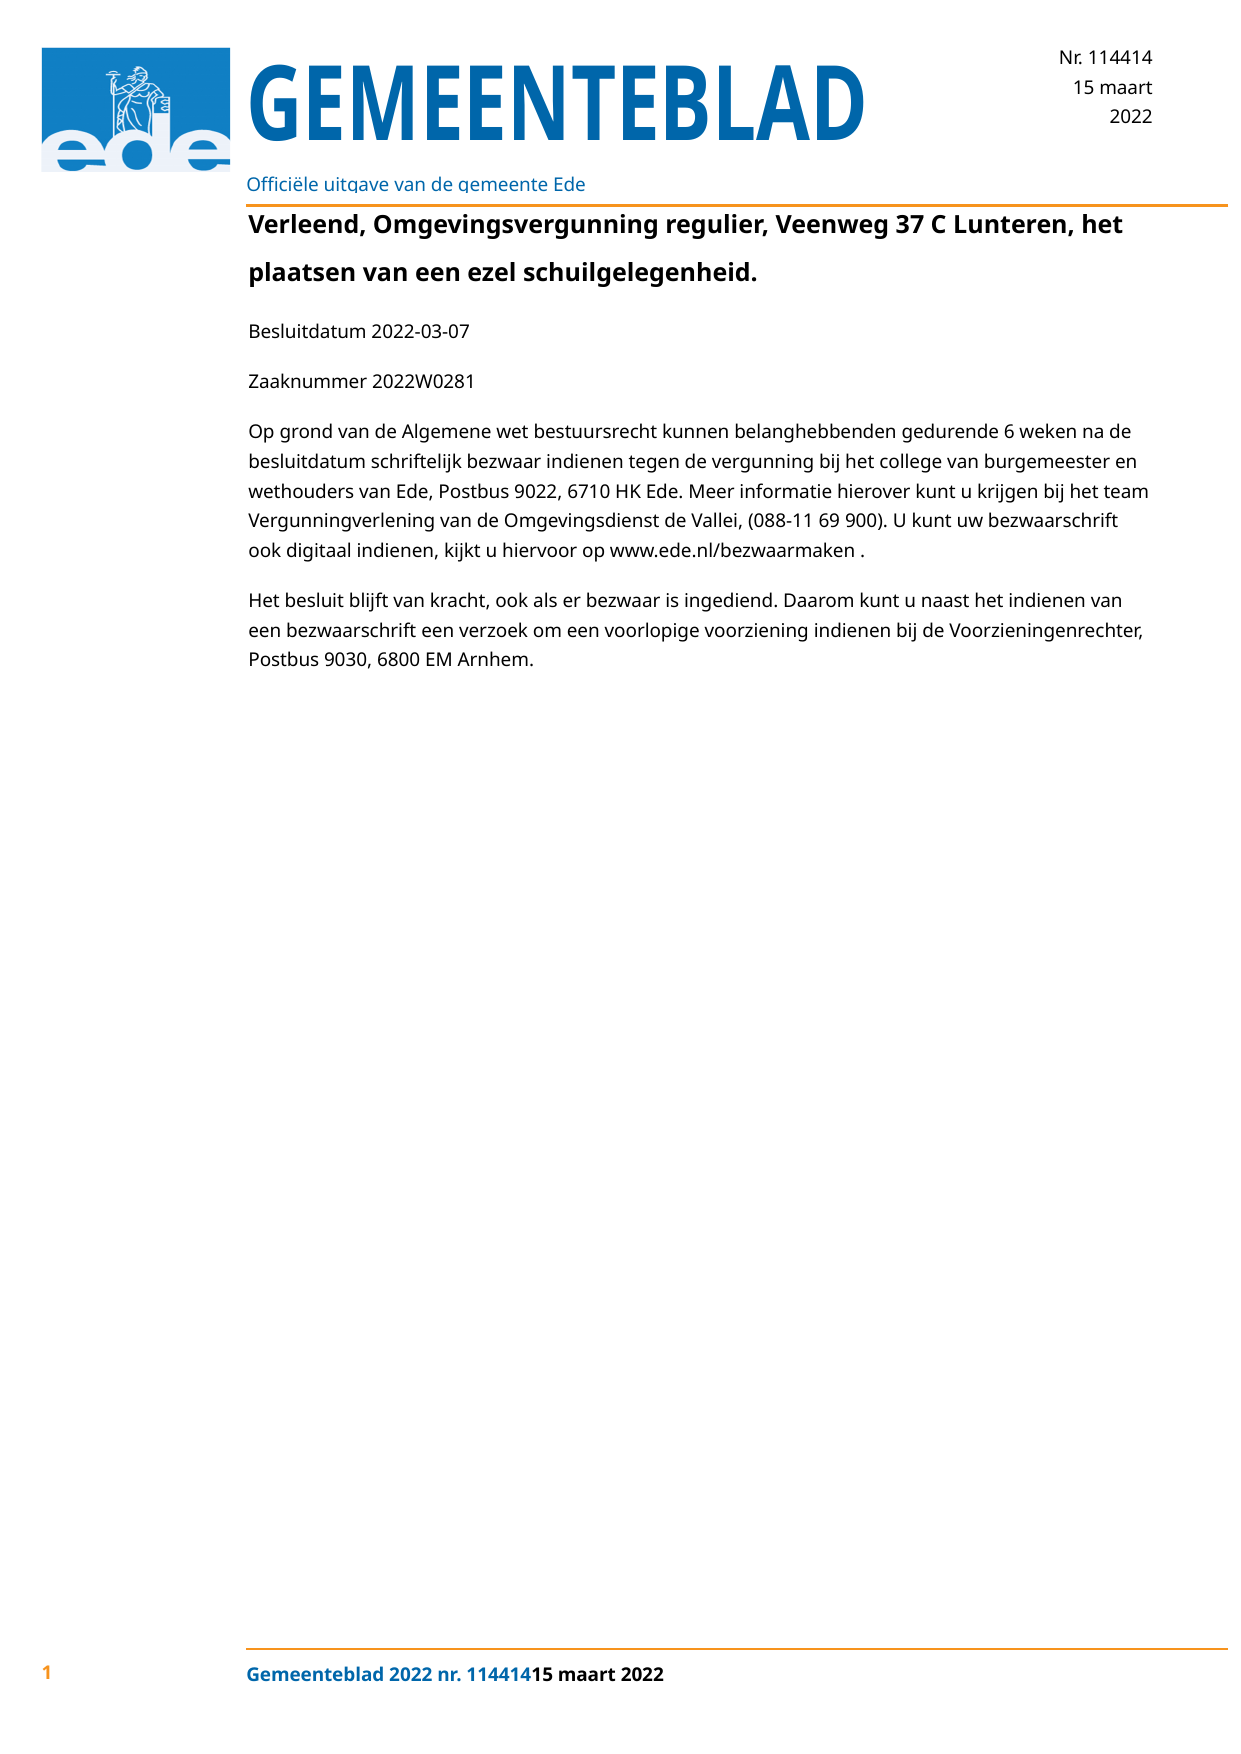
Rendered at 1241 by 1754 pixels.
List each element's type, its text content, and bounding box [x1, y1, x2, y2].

text Besluitdatum 2022-03-07 [248, 318, 1152, 344]
text Verleend, Omgevingsvergunning regulier, Veenweg 37 C Lunteren, het plaatsen van een ezel schuilgelegenheid. [248, 207, 1152, 288]
text Op grond van de Algemene wet bestuursrecht kunnen belanghebbenden gedurende 6 weken na de besluitdatum schriftelijk bezwaar indienen tegen de vergunning bij het college van burgemeester en wethouders van Ede, Postbus 9022, 6710 HK Ede. Meer informatie hierover kunt u krijgen bij het team Vergunningverlening van de Omgevingsdienst de Vallei, (088-11 69 900). U kunt uw bezwaarschrift ook digitaal indienen, kijkt u hiervoor op www.ede.nl/bezwaarmaken . [248, 419, 1152, 563]
text Het besluit blijft van kracht, ook als er bezwaar is ingediend. Daarom kunt u naast het indienen van een bezwaarschrift een verzoek om een voorlopige voorziening indienen bij de Voorzieningenrechter, Postbus 9030, 6800 EM Arnhem. [248, 587, 1152, 672]
picture [41, 47, 231, 172]
text Zaaknummer 2022W0281 [248, 368, 1152, 394]
